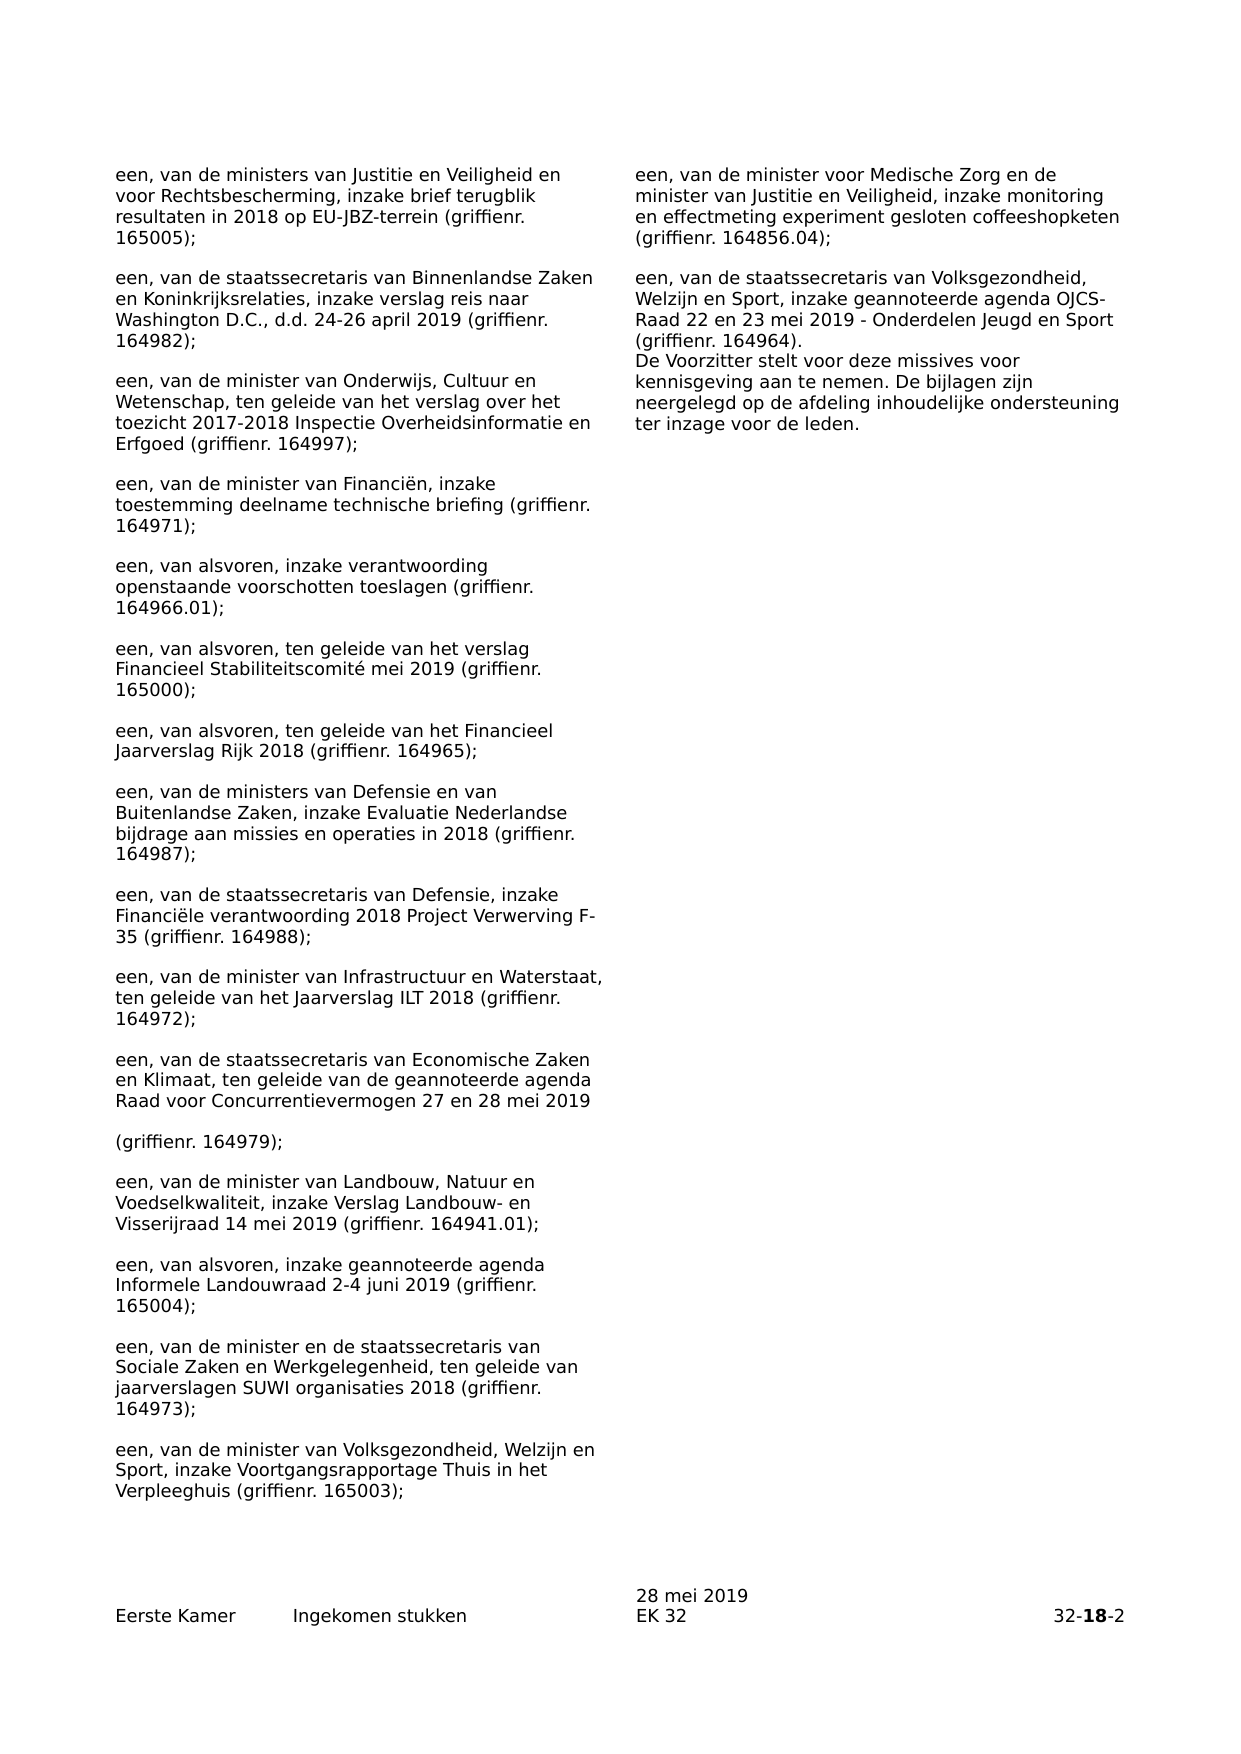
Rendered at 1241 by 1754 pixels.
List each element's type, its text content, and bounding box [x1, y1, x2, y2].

text een, van de staatssecretaris van Binnenlandse Zaken en Koninkrijksrelaties, inzake verslag reis naar Washington D.C., d.d. 24-26 april 2019 (griffienr. 164982); [115, 268, 605, 351]
text een, van de staatssecretaris van Economische Zaken en Klimaat, ten geleide van de geannoteerde agenda Raad voor Concurrentievermogen 27 en 28 mei 2019 [115, 1049, 605, 1112]
text een, van de staatssecretaris van Volksgezondheid, Welzijn en Sport, inzake geannoteerde agenda OJCS-Raad 22 en 23 mei 2019 - Onderdelen Jeugd en Sport (griffienr. 164964). [635, 268, 1125, 351]
text een, van alsvoren, inzake geannoteerde agenda Informele Landouwraad 2-4 juni 2019 (griffienr. 165004); [115, 1254, 605, 1317]
text een, van de minister van Volksgezondheid, Welzijn en Sport, inzake Voortgangsrapportage Thuis in het Verpleeghuis (griffienr. 165003); [115, 1439, 605, 1502]
text een, van de minister voor Medische Zorg en de minister van Justitie en Veiligheid, inzake monitoring en effectmeting experiment gesloten coffeeshopketen (griffienr. 164856.04); [635, 165, 1125, 248]
text een, van de minister van Landbouw, Natuur en Voedselkwaliteit, inzake Verslag Landbouw- en Visserijraad 14 mei 2019 (griffienr. 164941.01); [115, 1172, 605, 1234]
text De Voorzitter stelt voor deze missives voor kennisgeving aan te nemen. De bijlagen zijn neergelegd op de afdeling inhoudelijke ondersteuning ter inzage voor de leden. [635, 351, 1125, 434]
text een, van de staatssecretaris van Defensie, inzake Financiële verantwoording 2018 Project Verwerving F-35 (griffienr. 164988); [115, 885, 605, 947]
text een, van de ministers van Defensie en van Buitenlandse Zaken, inzake Evaluatie Nederlandse bijdrage aan missies en operaties in 2018 (griffienr. 164987); [115, 782, 605, 865]
text een, van alsvoren, ten geleide van het verslag Financieel Stabiliteitscomité mei 2019 (griffienr. 165000); [115, 638, 605, 701]
text een, van alsvoren, inzake verantwoording openstaande voorschotten toeslagen (griffienr. 164966.01); [115, 556, 605, 618]
text een, van de minister van Onderwijs, Cultuur en Wetenschap, ten geleide van het verslag over het toezicht 2017-2018 Inspectie Overheidsinformatie en Erfgoed (griffienr. 164997); [115, 371, 605, 454]
text een, van alsvoren, ten geleide van het Financieel Jaarverslag Rijk 2018 (griffienr. 164965); [115, 721, 605, 762]
text een, van de minister van Financiën, inzake toestemming deelname technische briefing (griffienr. 164971); [115, 474, 605, 536]
text een, van de ministers van Justitie en Veiligheid en voor Rechtsbescherming, inzake brief terugblik resultaten in 2018 op EU-JBZ-terrein (griffienr. 165005); [115, 165, 605, 248]
text een, van de minister van Infrastructuur en Waterstaat, ten geleide van het Jaarverslag ILT 2018 (griffienr. 164972); [115, 967, 605, 1029]
text een, van de minister en de staatssecretaris van Sociale Zaken en Werkgelegenheid, ten geleide van jaarverslagen SUWI organisaties 2018 (griffienr. 164973); [115, 1337, 605, 1419]
text (griffienr. 164979); [115, 1132, 605, 1152]
